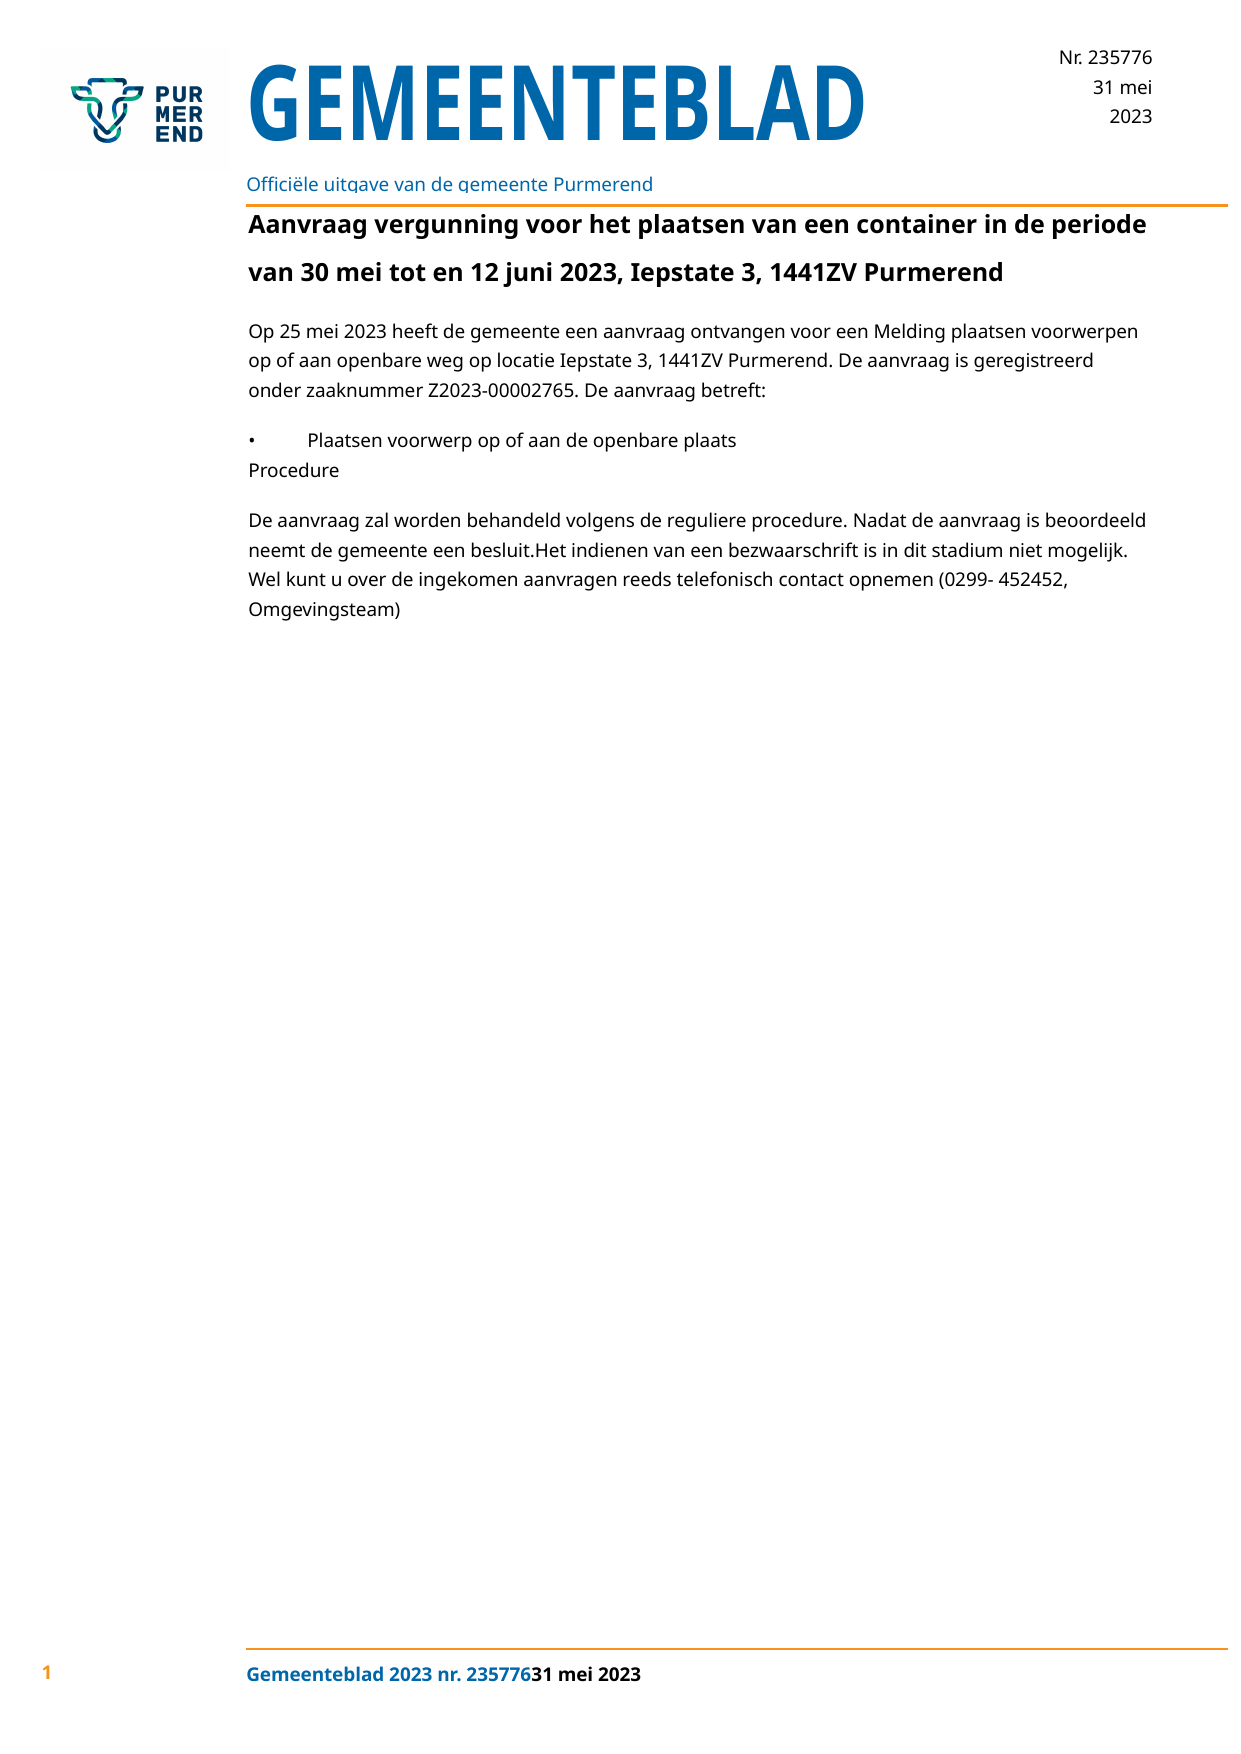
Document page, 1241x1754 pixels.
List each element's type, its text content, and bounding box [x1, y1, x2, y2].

text Op 25 mei 2023 heeft de gemeente een aanvraag ontvangen voor een Melding plaatsen voorwerpen op of aan openbare weg op locatie Iepstate 3, 1441ZV Purmerend. De aanvraag is geregistreerd onder zaaknummer Z2023-00002765. De aanvraag betreft: [248, 318, 1152, 403]
text Aanvraag vergunning voor het plaatsen van een container in de periode van 30 mei tot en 12 juni 2023, Iepstate 3, 1441ZV Purmerend [248, 207, 1152, 288]
list Plaatsen voorwerp op of aan de openbare plaats [248, 427, 1152, 453]
text De aanvraag zal worden behandeld volgens de reguliere procedure. Nadat de aanvraag is beoordeeld neemt de gemeente een besluit.Het indienen van een bezwaarschrift is in dit stadium niet mogelijk. Wel kunt u over de ingekomen aanvragen reeds telefonisch contact opnemen (0299- 452452, Omgevingsteam) [248, 507, 1152, 622]
picture [41, 47, 231, 172]
text Procedure [248, 457, 1152, 483]
